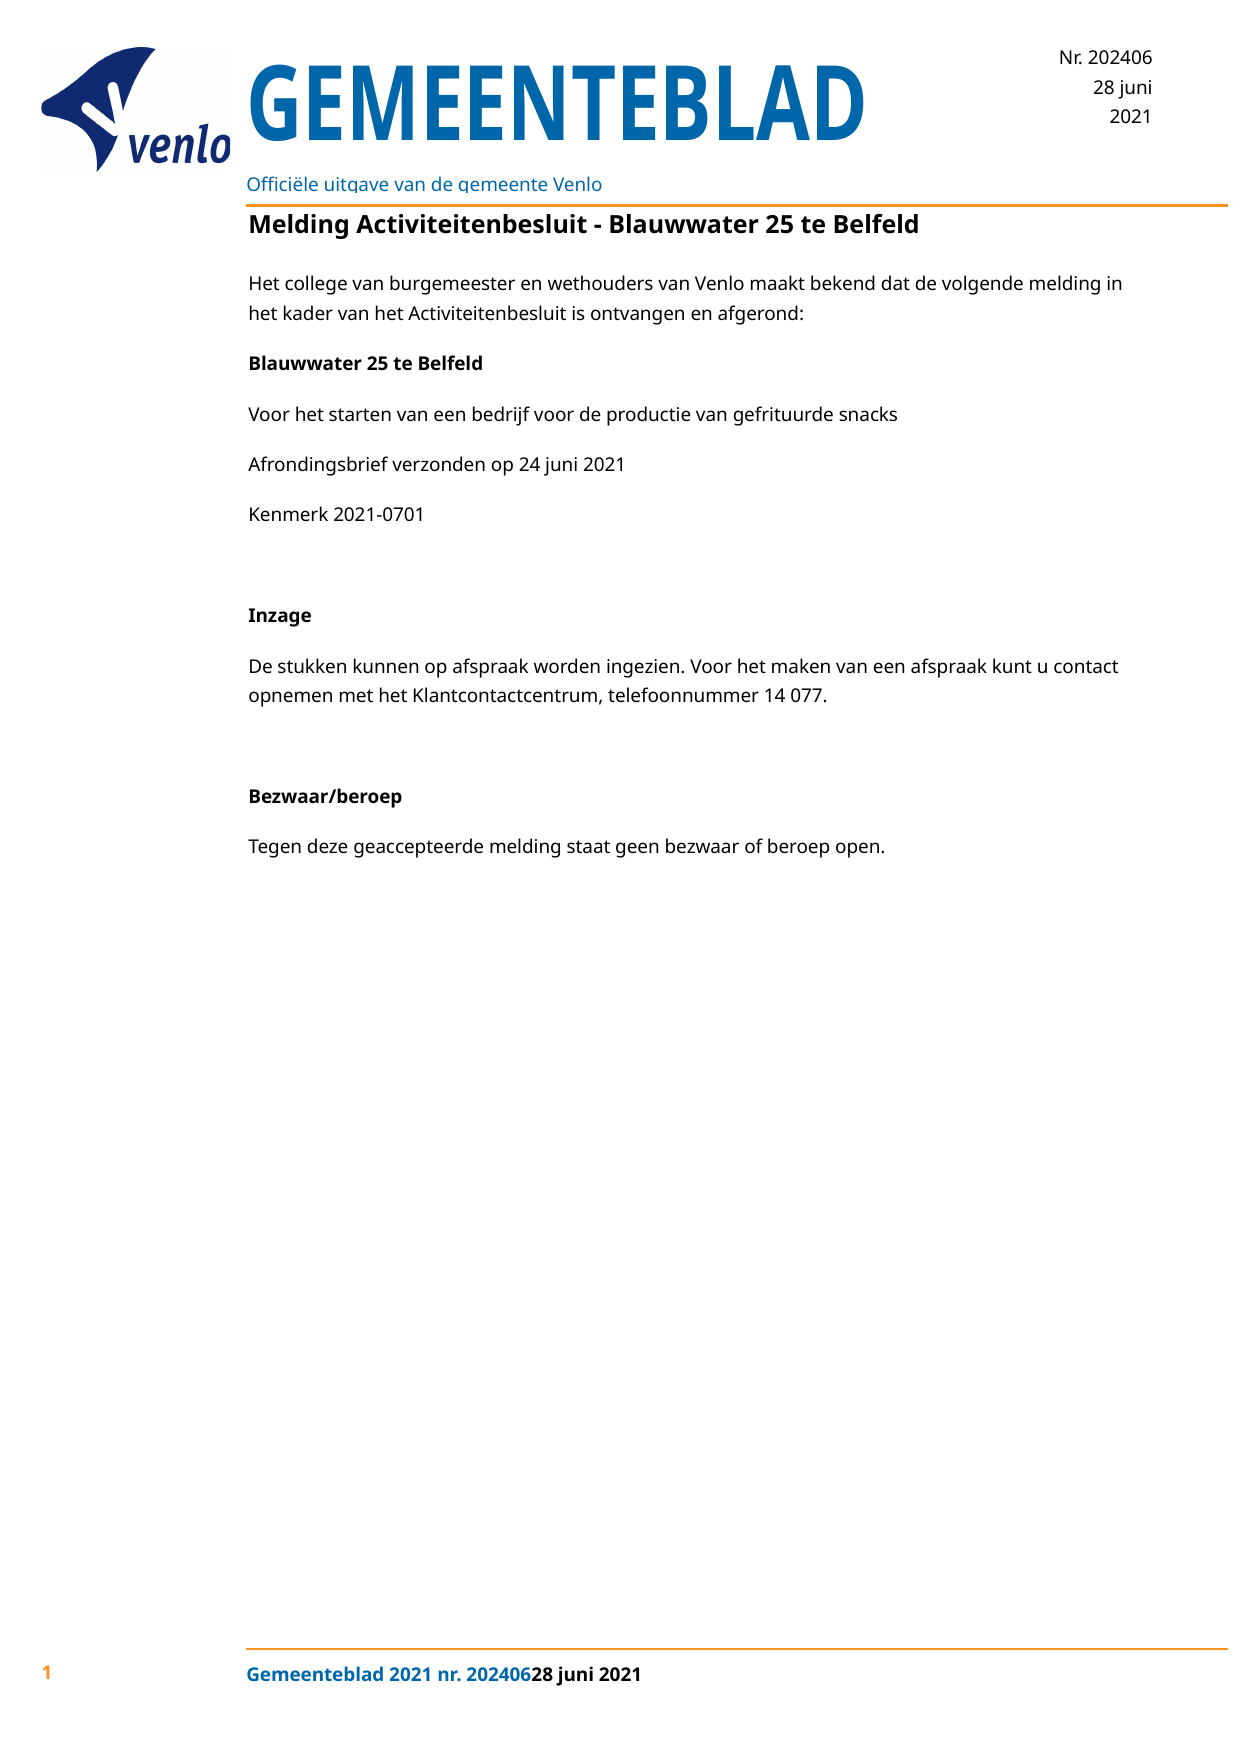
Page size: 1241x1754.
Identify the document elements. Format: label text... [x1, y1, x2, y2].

text Tegen deze geaccepteerde melding staat geen bezwaar of beroep open. [248, 834, 1152, 859]
picture [41, 47, 231, 172]
text Melding Activiteitenbesluit - Blauwwater 25 te Belfeld [248, 207, 1152, 241]
text Bezwaar/beroep [248, 783, 1152, 809]
text Afrondingsbrief verzonden op 24 juni 2021 [248, 451, 1152, 477]
text Blauwwater 25 te Belfeld [248, 350, 1152, 376]
text Inzage [248, 602, 1152, 628]
text Het college van burgemeester en wethouders van Venlo maakt bekend dat de volgende melding in het kader van het Activiteitenbesluit is ontvangen en afgerond: [248, 270, 1152, 326]
text De stukken kunnen op afspraak worden ingezien. Voor het maken van een afspraak kunt u contact opnemen met het Klantcontactcentrum, telefoonnummer 14 077. [248, 653, 1152, 708]
text Kenmerk 2021-0701 [248, 502, 1152, 527]
text Voor het starten van een bedrijf voor de productie van gefrituurde snacks [248, 401, 1152, 426]
